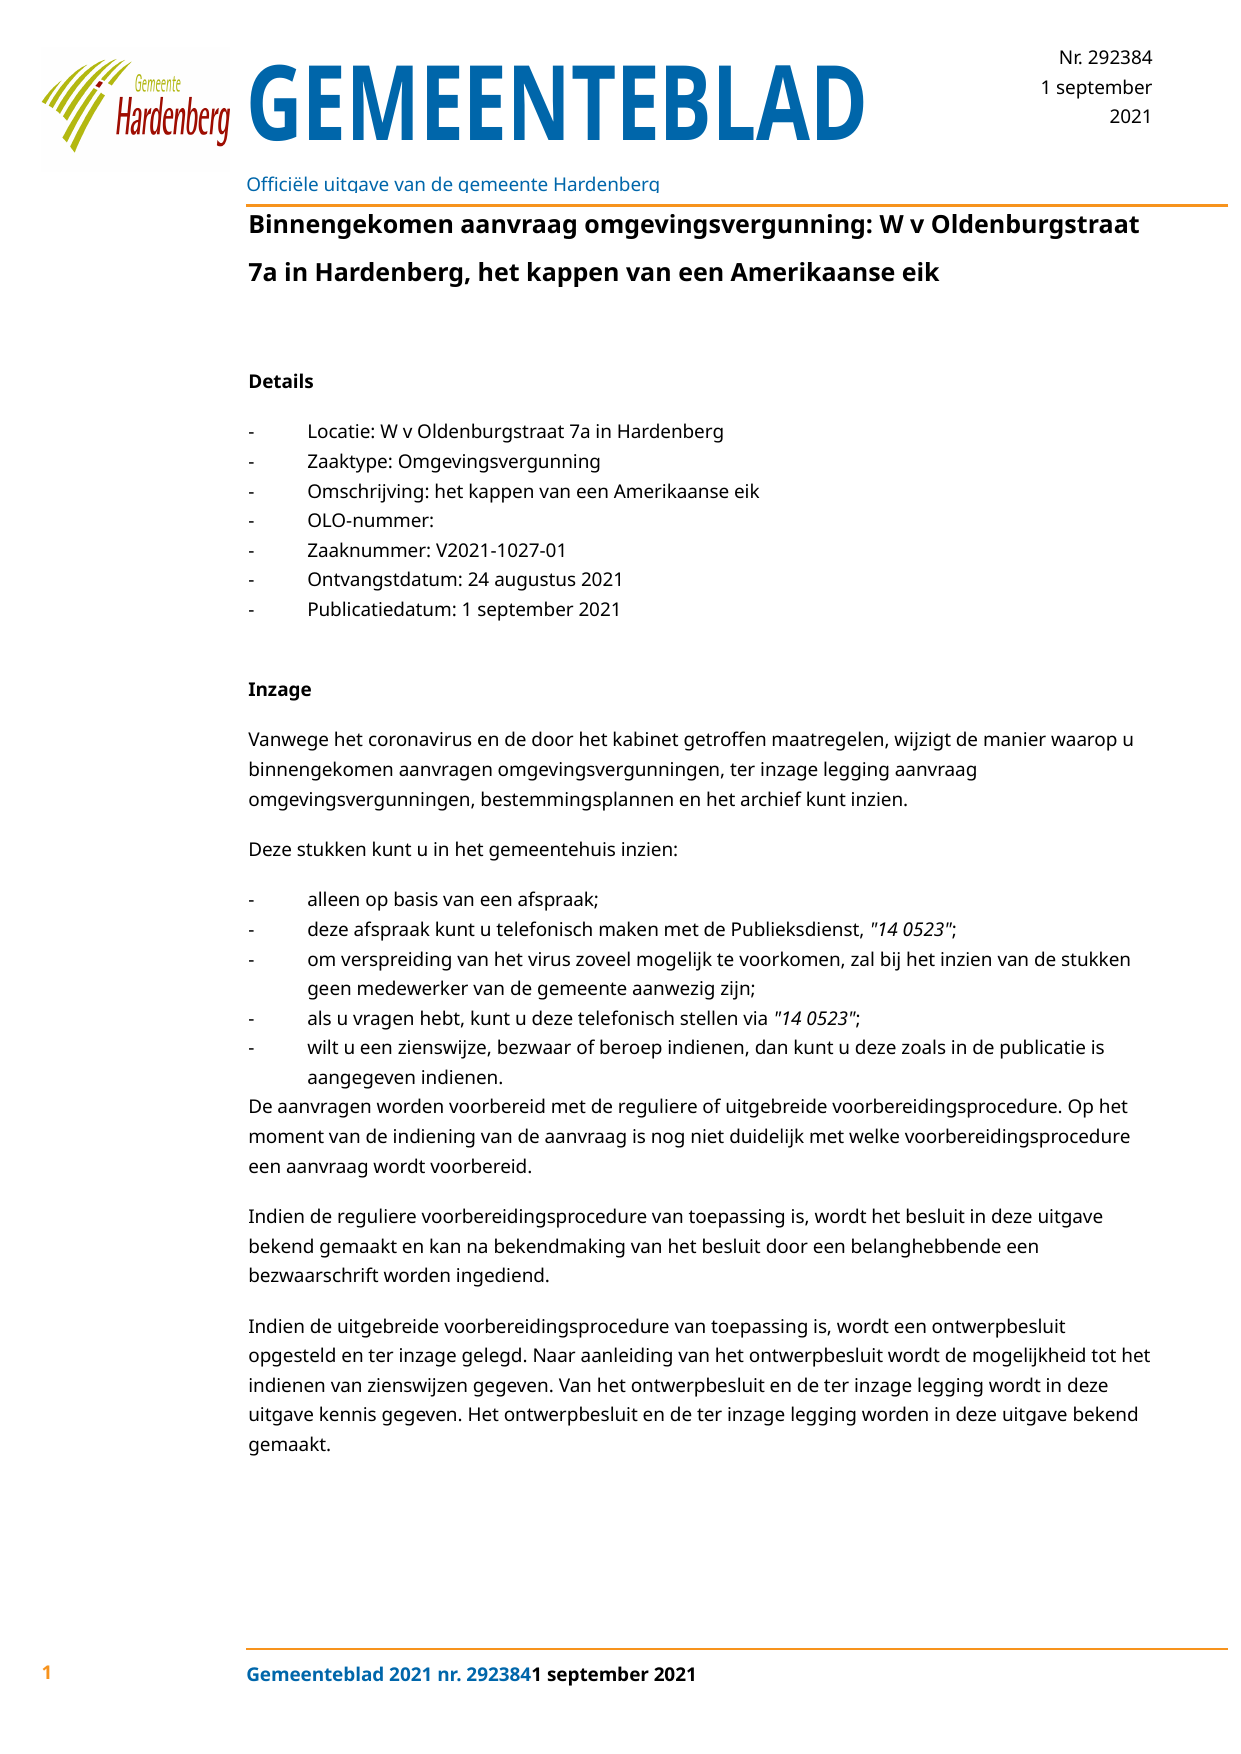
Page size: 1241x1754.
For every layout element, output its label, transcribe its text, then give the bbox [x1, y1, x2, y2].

list Publicatiedatum: 1 september 2021 [248, 596, 1152, 622]
list Omschrijving: het kappen van een Amerikaanse eik [248, 478, 1152, 504]
list Ontvangstdatum: 24 augustus 2021 [248, 567, 1152, 592]
list Zaaktype: Omgevingsvergunning [248, 448, 1152, 474]
text Indien de uitgebreide voorbereidingsprocedure van toepassing is, wordt een ontwerpbesluit opgesteld en ter inzage gelegd. Naar aanleiding van het ontwerpbesluit wordt de mogelijkheid tot het indienen van zienswijzen gegeven. Van het ontwerpbesluit en de ter inzage legging wordt in deze uitgave kennis gegeven. Het ontwerpbesluit en de ter inzage legging worden in deze uitgave bekend gemaakt. [248, 1313, 1152, 1457]
list als u vragen hebt, kunt u deze telefonisch stellen via "14 0523"; [248, 1005, 1152, 1031]
list wilt u een zienswijze, bezwaar of beroep indienen, dan kunt u deze zoals in de publicatie is aangegeven indienen. [248, 1034, 1152, 1090]
text Inzage [248, 676, 1152, 702]
list deze afspraak kunt u telefonisch maken met de Publieksdienst, "14 0523"; [248, 916, 1152, 942]
text Deze stukken kunt u in het gemeentehuis inzien: [248, 836, 1152, 862]
list Locatie: W v Oldenburgstraat 7a in Hardenberg [248, 419, 1152, 444]
list Zaaknummer: V2021-1027-01 [248, 537, 1152, 563]
text Indien de reguliere voorbereidingsprocedure van toepassing is, wordt het besluit in deze uitgave bekend gemaakt en kan na bekendmaking van het besluit door een belanghebbende een bezwaarschrift worden ingediend. [248, 1203, 1152, 1288]
list OLO-nummer: [248, 507, 1152, 533]
text Binnengekomen aanvraag omgevingsvergunning: W v Oldenburgstraat 7a in Hardenberg, het kappen van een Amerikaanse eik [248, 207, 1152, 288]
text Vanwege het coronavirus en de door het kabinet getroffen maatregelen, wijzigt de manier waarop u binnengekomen aanvragen omgevingsvergunningen, ter inzage legging aanvraag omgevingsvergunningen, bestemmingsplannen en het archief kunt inzien. [248, 727, 1152, 812]
text Details [248, 368, 1152, 394]
list alleen op basis van een afspraak; [248, 887, 1152, 912]
list om verspreiding van het virus zoveel mogelijk te voorkomen, zal bij het inzien van de stukken geen medewerker van de gemeente aanwezig zijn; [248, 946, 1152, 1001]
picture [41, 47, 231, 172]
text De aanvragen worden voorbereid met de reguliere of uitgebreide voorbereidingsprocedure. Op het moment van de indiening van de aanvraag is nog niet duidelijk met welke voorbereidingsprocedure een aanvraag wordt voorbereid. [248, 1094, 1152, 1179]
